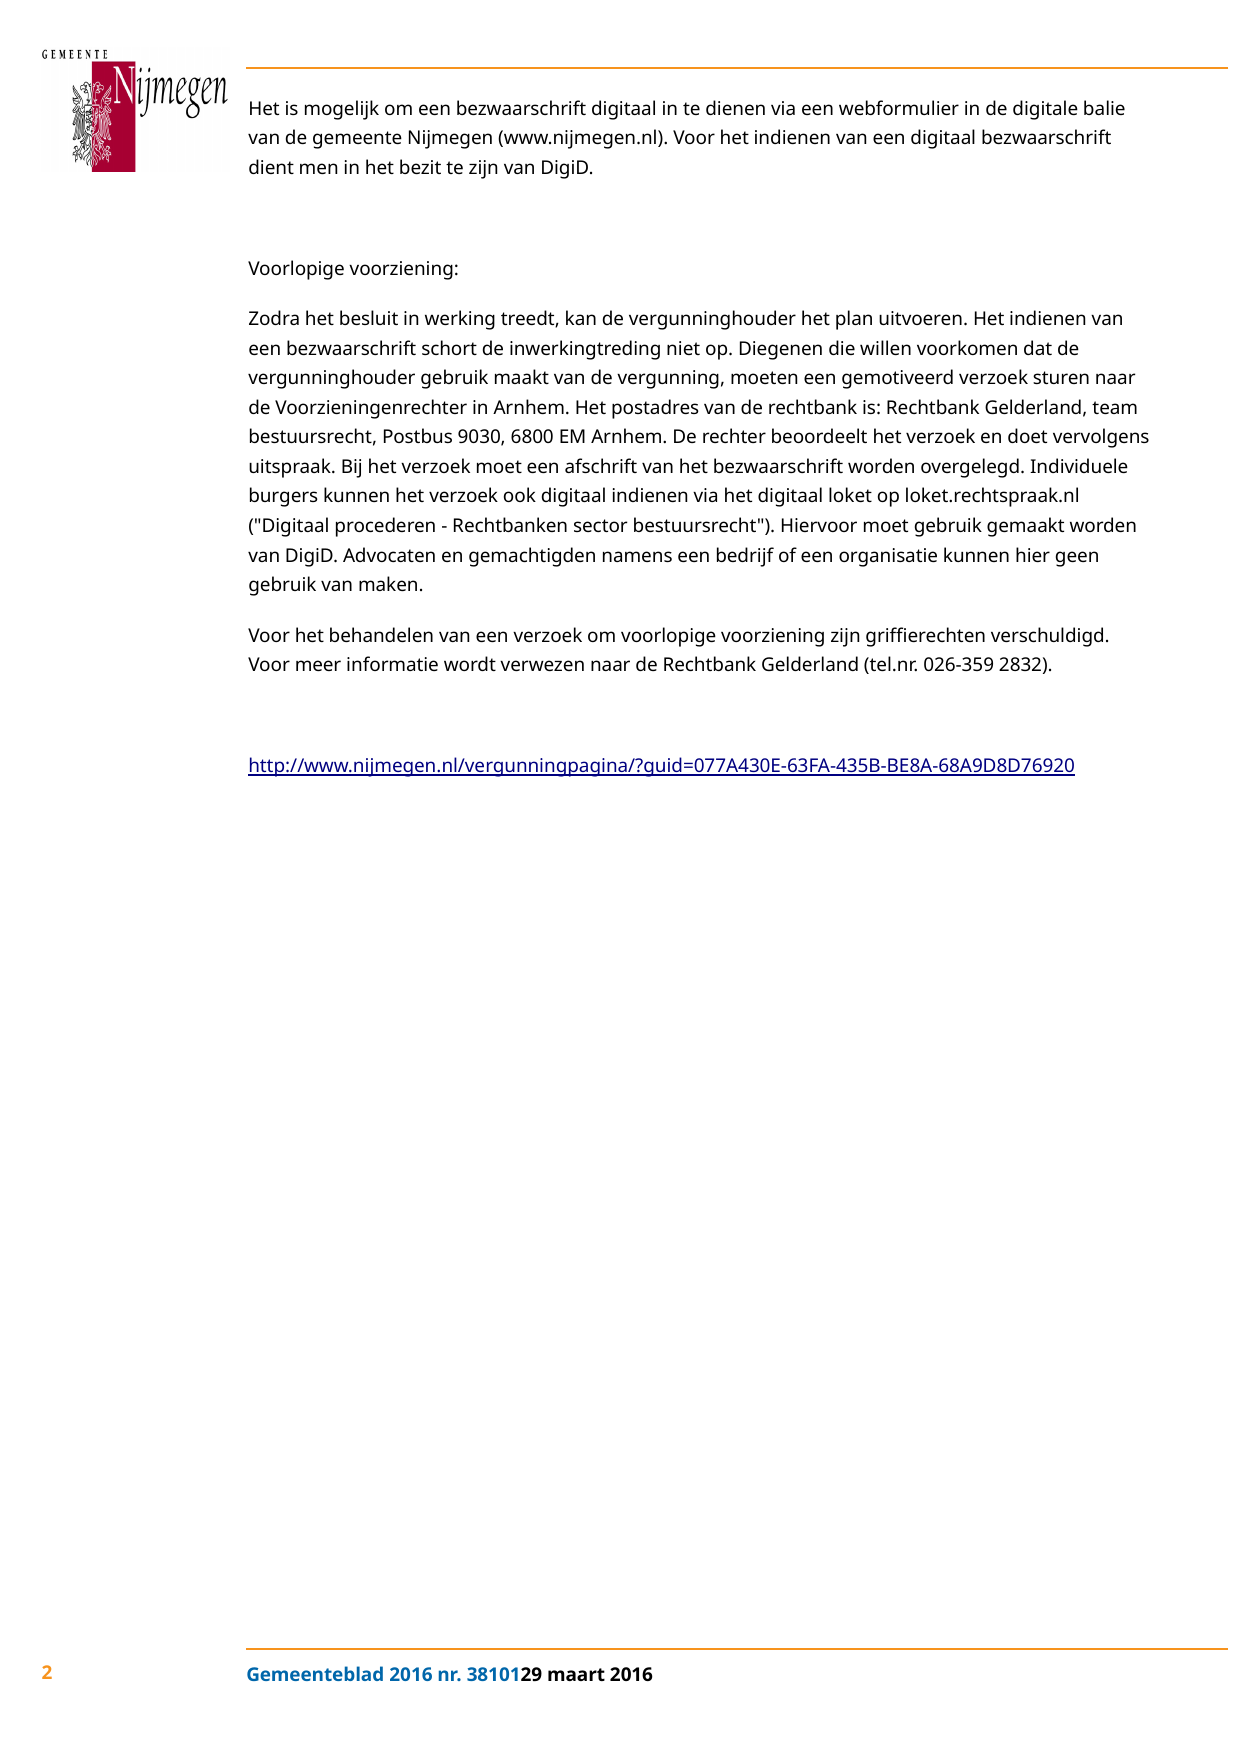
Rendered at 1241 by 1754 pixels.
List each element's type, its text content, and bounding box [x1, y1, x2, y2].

text Voor het behandelen van een verzoek om voorlopige voorziening zijn griffierechten verschuldigd. Voor meer informatie wordt verwezen naar de Rechtbank Gelderland (tel.nr. 026-359 2832). [248, 622, 1152, 677]
picture [41, 47, 231, 172]
text Voorlopige voorziening: [248, 255, 1152, 281]
text http://www.nijmegen.nl/vergunningpagina/?guid=077A430E-63FA-435B-BE8A-68A9D8D76920 [248, 752, 1152, 778]
text Het is mogelijk om een bezwaarschrift digitaal in te dienen via een webformulier in de digitale balie van de gemeente Nijmegen (www.nijmegen.nl). Voor het indienen van een digitaal bezwaarschrift dient men in het bezit te zijn van DigiD. [248, 95, 1152, 180]
text Zodra het besluit in werking treedt, kan de vergunninghouder het plan uitvoeren. Het indienen van een bezwaarschrift schort de inwerkingtreding niet op. Diegenen die willen voorkomen dat de vergunninghouder gebruik maakt van de vergunning, moeten een gemotiveerd verzoek sturen naar de Voorzieningenrechter in Arnhem. Het postadres van de rechtbank is: Rechtbank Gelderland, team bestuursrecht, Postbus 9030, 6800 EM Arnhem. De rechter beoordeelt het verzoek en doet vervolgens uitspraak. Bij het verzoek moet een afschrift van het bezwaarschrift worden overgelegd. Individuele burgers kunnen het verzoek ook digitaal indienen via het digitaal loket op loket.rechtspraak.nl ("Digitaal procederen - Rechtbanken sector bestuursrecht"). Hiervoor moet gebruik gemaakt worden van DigiD. Advocaten en gemachtigden namens een bedrijf of een organisatie kunnen hier geen gebruik van maken. [248, 305, 1152, 597]
